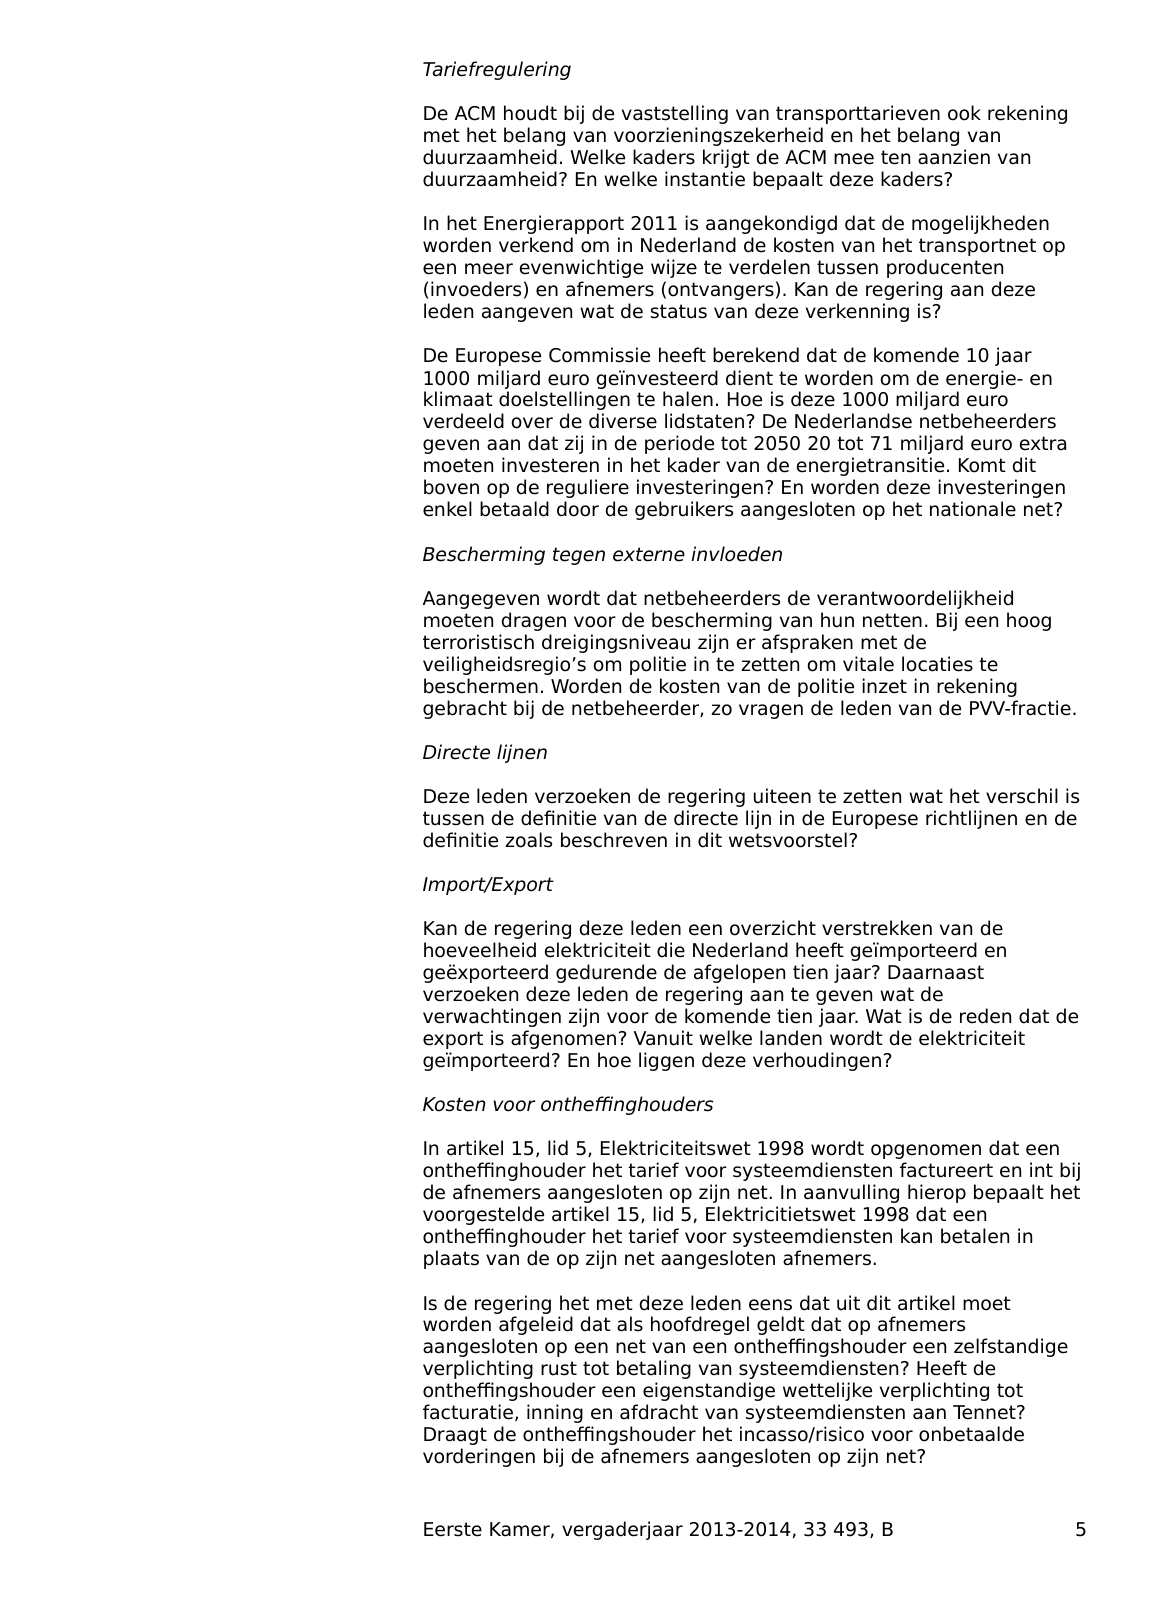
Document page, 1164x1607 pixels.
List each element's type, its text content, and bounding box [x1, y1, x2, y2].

text De Europese Commissie heeft berekend dat de komende 10 jaar 1000 miljard euro geïnvesteerd dient te worden om de energie- en klimaat doelstellingen te halen. Hoe is deze 1000 miljard euro verdeeld over de diverse lidstaten? De Nederlandse netbeheerders geven aan dat zij in de periode tot 2050 20 tot 71 miljard euro extra moeten investeren in het kader van de energietransitie. Komt dit boven op de reguliere investeringen? En worden deze investeringen enkel betaald door de gebruikers aangesloten op het nationale net? [422, 345, 1087, 521]
text Kan de regering deze leden een overzicht verstrekken van de hoeveelheid elektriciteit die Nederland heeft geïmporteerd en geëxporteerd gedurende de afgelopen tien jaar? Daarnaast verzoeken deze leden de regering aan te geven wat de verwachtingen zijn voor de komende tien jaar. Wat is de reden dat de export is afgenomen? Vanuit welke landen wordt de elektriciteit geïmporteerd? En hoe liggen deze verhoudingen? [422, 918, 1087, 1072]
subtitle Import/Export [422, 874, 1087, 896]
subtitle Bescherming tegen externe invloeden [422, 543, 1087, 565]
text In het Energierapport 2011 is aangekondigd dat de mogelijkheden worden verkend om in Nederland de kosten van het transportnet op een meer evenwichtige wijze te verdelen tussen producenten (invoeders) en afnemers (ontvangers). Kan de regering aan deze leden aangeven wat de status van deze verkenning is? [422, 213, 1087, 323]
text In artikel 15, lid 5, Elektriciteitswet 1998 wordt opgenomen dat een ontheffinghouder het tarief voor systeemdiensten factureert en int bij de afnemers aangesloten op zijn net. In aanvulling hierop bepaalt het voorgestelde artikel 15, lid 5, Elektricitietswet 1998 dat een ontheffinghouder het tarief voor systeemdiensten kan betalen in plaats van de op zijn net aangesloten afnemers. [422, 1138, 1087, 1270]
text De ACM houdt bij de vaststelling van transporttarieven ook rekening met het belang van voorzieningszekerheid en het belang van duurzaamheid. Welke kaders krijgt de ACM mee ten aanzien van duurzaamheid? En welke instantie bepaalt deze kaders? [422, 103, 1087, 191]
text Aangegeven wordt dat netbeheerders de verantwoordelijkheid moeten dragen voor de bescherming van hun netten. Bij een hoog terroristisch dreigingsniveau zijn er afspraken met de veiligheidsregio’s om politie in te zetten om vitale locaties te beschermen. Worden de kosten van de politie inzet in rekening gebracht bij de netbeheerder, zo vragen de leden van de PVV-fractie. [422, 588, 1087, 719]
text Deze leden verzoeken de regering uiteen te zetten wat het verschil is tussen de definitie van de directe lijn in de Europese richtlijnen en de definitie zoals beschreven in dit wetsvoorstel? [422, 786, 1087, 852]
subtitle Tariefregulering [422, 59, 1087, 81]
text Is de regering het met deze leden eens dat uit dit artikel moet worden afgeleid dat als hoofdregel geldt dat op afnemers aangesloten op een net van een ontheffingshouder een zelfstandige verplichting rust tot betaling van systeemdiensten? Heeft de ontheffingshouder een eigenstandige wettelijke verplichting tot facturatie, inning en afdracht van systeemdiensten aan Tennet? Draagt de ontheffingshouder het incasso/risico voor onbetaalde vorderingen bij de afnemers aangesloten op zijn net? [422, 1292, 1087, 1468]
subtitle Directe lijnen [422, 742, 1087, 764]
subtitle Kosten voor ontheffinghouders [422, 1094, 1087, 1116]
